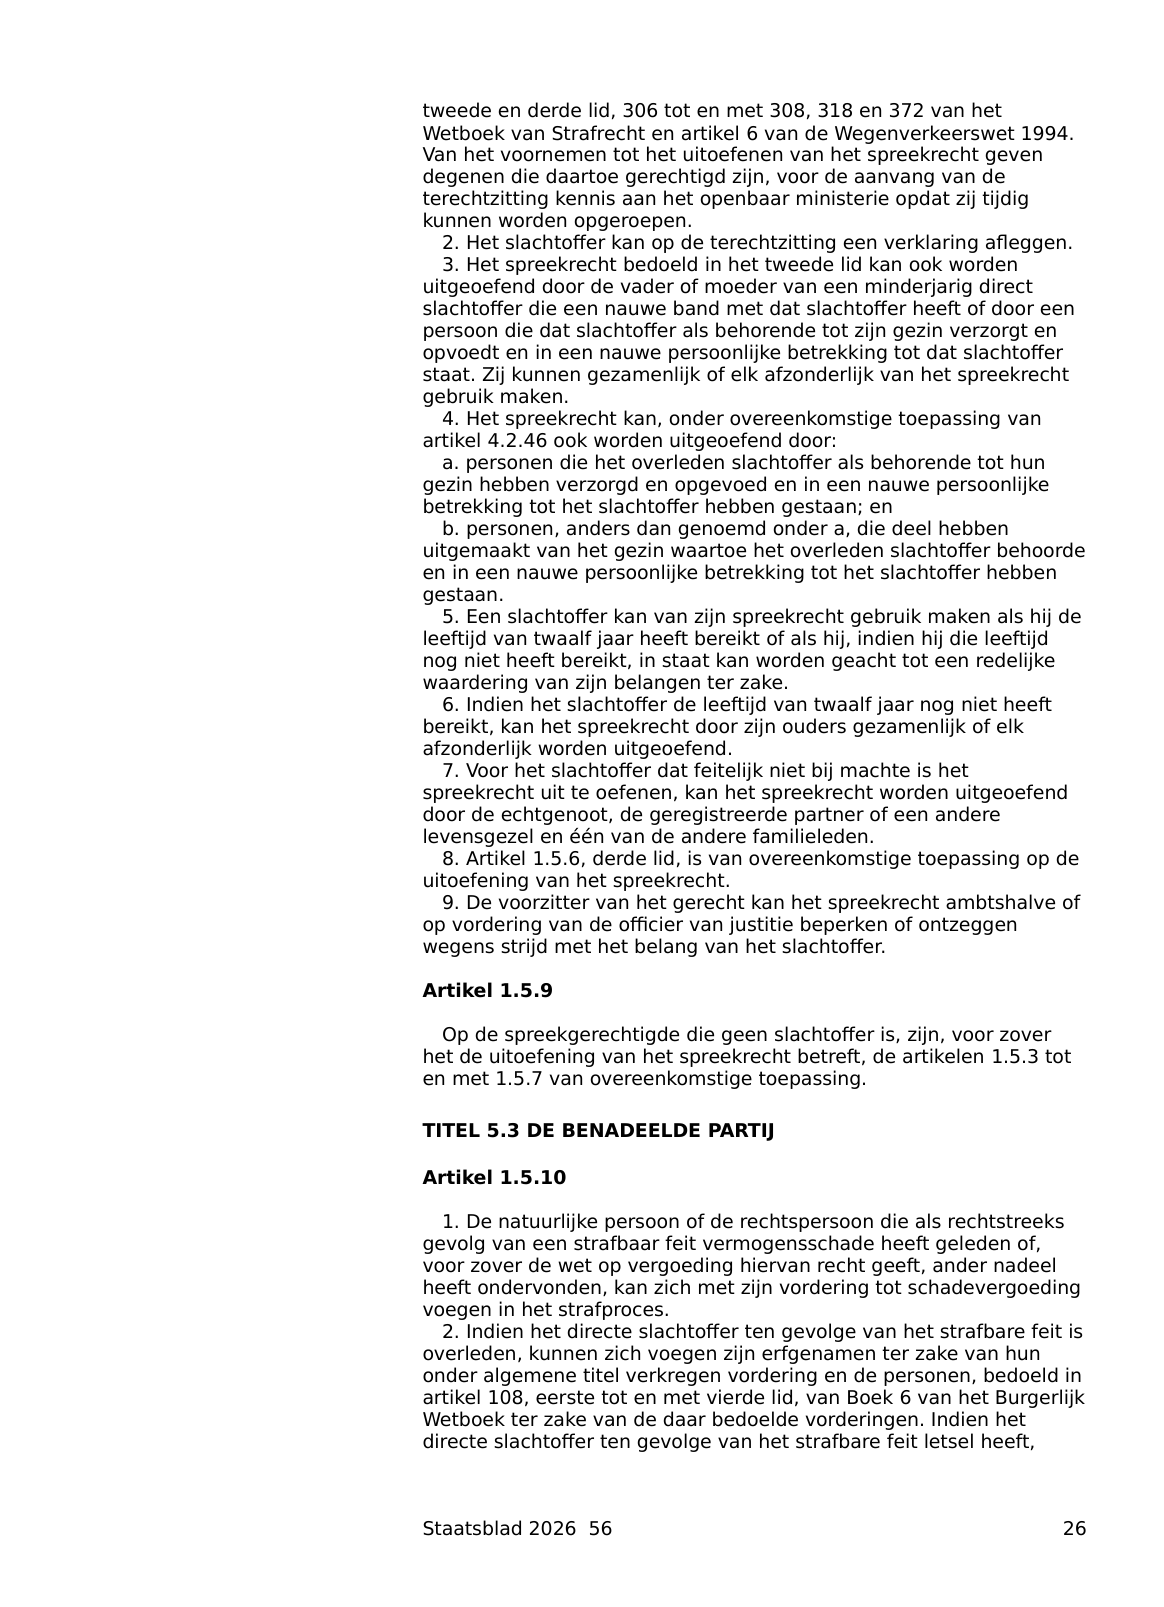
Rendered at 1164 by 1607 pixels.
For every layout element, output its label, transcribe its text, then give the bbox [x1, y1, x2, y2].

text Op de spreekgerechtigde die geen slachtoffer is, zijn, voor zover het de uitoefening van het spreekrecht betreft, de artikelen 1.5.3 tot en met 1.5.7 van overeenkomstige toepassing. [422, 1024, 1087, 1090]
text 2. Indien het directe slachtoffer ten gevolge van het strafbare feit is overleden, kunnen zich voegen zijn erfgenamen ter zake van hun onder algemene titel verkregen vordering en de personen, bedoeld in artikel 108, eerste tot en met vierde lid, van Boek 6 van het Burgerlijk Wetboek ter zake van de daar bedoelde vorderingen. Indien het directe slachtoffer ten gevolge van het strafbare feit letsel heeft, [422, 1321, 1087, 1453]
text 2. Het slachtoffer kan op de terechtzitting een verklaring afleggen. [422, 232, 1087, 254]
subtitle TITEL 5.3 DE BENADEELDE PARTIJ [422, 1120, 1087, 1142]
text 3. Het spreekrecht bedoeld in het tweede lid kan ook worden uitgeoefend door de vader of moeder van een minderjarig direct slachtoffer die een nauwe band met dat slachtoffer heeft of door een persoon die dat slachtoffer als behorende tot zijn gezin verzorgt en opvoedt en in een nauwe persoonlijke betrekking tot dat slachtoffer staat. Zij kunnen gezamenlijk of elk afzonderlijk van het spreekrecht gebruik maken. [422, 254, 1087, 408]
text b. personen, anders dan genoemd onder a, die deel hebben uitgemaakt van het gezin waartoe het overleden slachtoffer behoorde en in een nauwe persoonlijke betrekking tot het slachtoffer hebben gestaan. [422, 518, 1087, 606]
subtitle Artikel 1.5.9 [422, 980, 1087, 1002]
text 9. De voorzitter van het gerecht kan het spreekrecht ambtshalve of op vordering van de officier van justitie beperken of ontzeggen wegens strijd met het belang van het slachtoffer. [422, 892, 1087, 958]
text 8. Artikel 1.5.6, derde lid, is van overeenkomstige toepassing op de uitoefening van het spreekrecht. [422, 848, 1087, 892]
text 5. Een slachtoffer kan van zijn spreekrecht gebruik maken als hij de leeftijd van twaalf jaar heeft bereikt of als hij, indien hij die leeftijd nog niet heeft bereikt, in staat kan worden geacht tot een redelijke waardering van zijn belangen ter zake. [422, 606, 1087, 694]
text 6. Indien het slachtoffer de leeftijd van twaalf jaar nog niet heeft bereikt, kan het spreekrecht door zijn ouders gezamenlijk of elk afzonderlijk worden uitgeoefend. [422, 694, 1087, 760]
text 1. De natuurlijke persoon of de rechtspersoon die als rechtstreeks gevolg van een strafbaar feit vermogensschade heeft geleden of, voor zover de wet op vergoeding hiervan recht geeft, ander nadeel heeft ondervonden, kan zich met zijn vordering tot schadevergoeding voegen in het strafproces. [422, 1211, 1087, 1321]
text 7. Voor het slachtoffer dat feitelijk niet bij machte is het spreekrecht uit te oefenen, kan het spreekrecht worden uitgeoefend door de echtgenoot, de geregistreerde partner of een andere levensgezel en één van de andere familieleden. [422, 760, 1087, 848]
text a. personen die het overleden slachtoffer als behorende tot hun gezin hebben verzorgd en opgevoed en in een nauwe persoonlijke betrekking tot het slachtoffer hebben gestaan; en [422, 452, 1087, 518]
subtitle Artikel 1.5.10 [422, 1167, 1087, 1189]
text tweede en derde lid, 306 tot en met 308, 318 en 372 van het Wetboek van Strafrecht en artikel 6 van de Wegenverkeerswet 1994. Van het voornemen tot het uitoefenen van het spreekrecht geven degenen die daartoe gerechtigd zijn, voor de aanvang van de terechtzitting kennis aan het openbaar ministerie opdat zij tijdig kunnen worden opgeroepen. [422, 100, 1087, 232]
text 4. Het spreekrecht kan, onder overeenkomstige toepassing van artikel 4.2.46 ook worden uitgeoefend door: [422, 408, 1087, 452]
